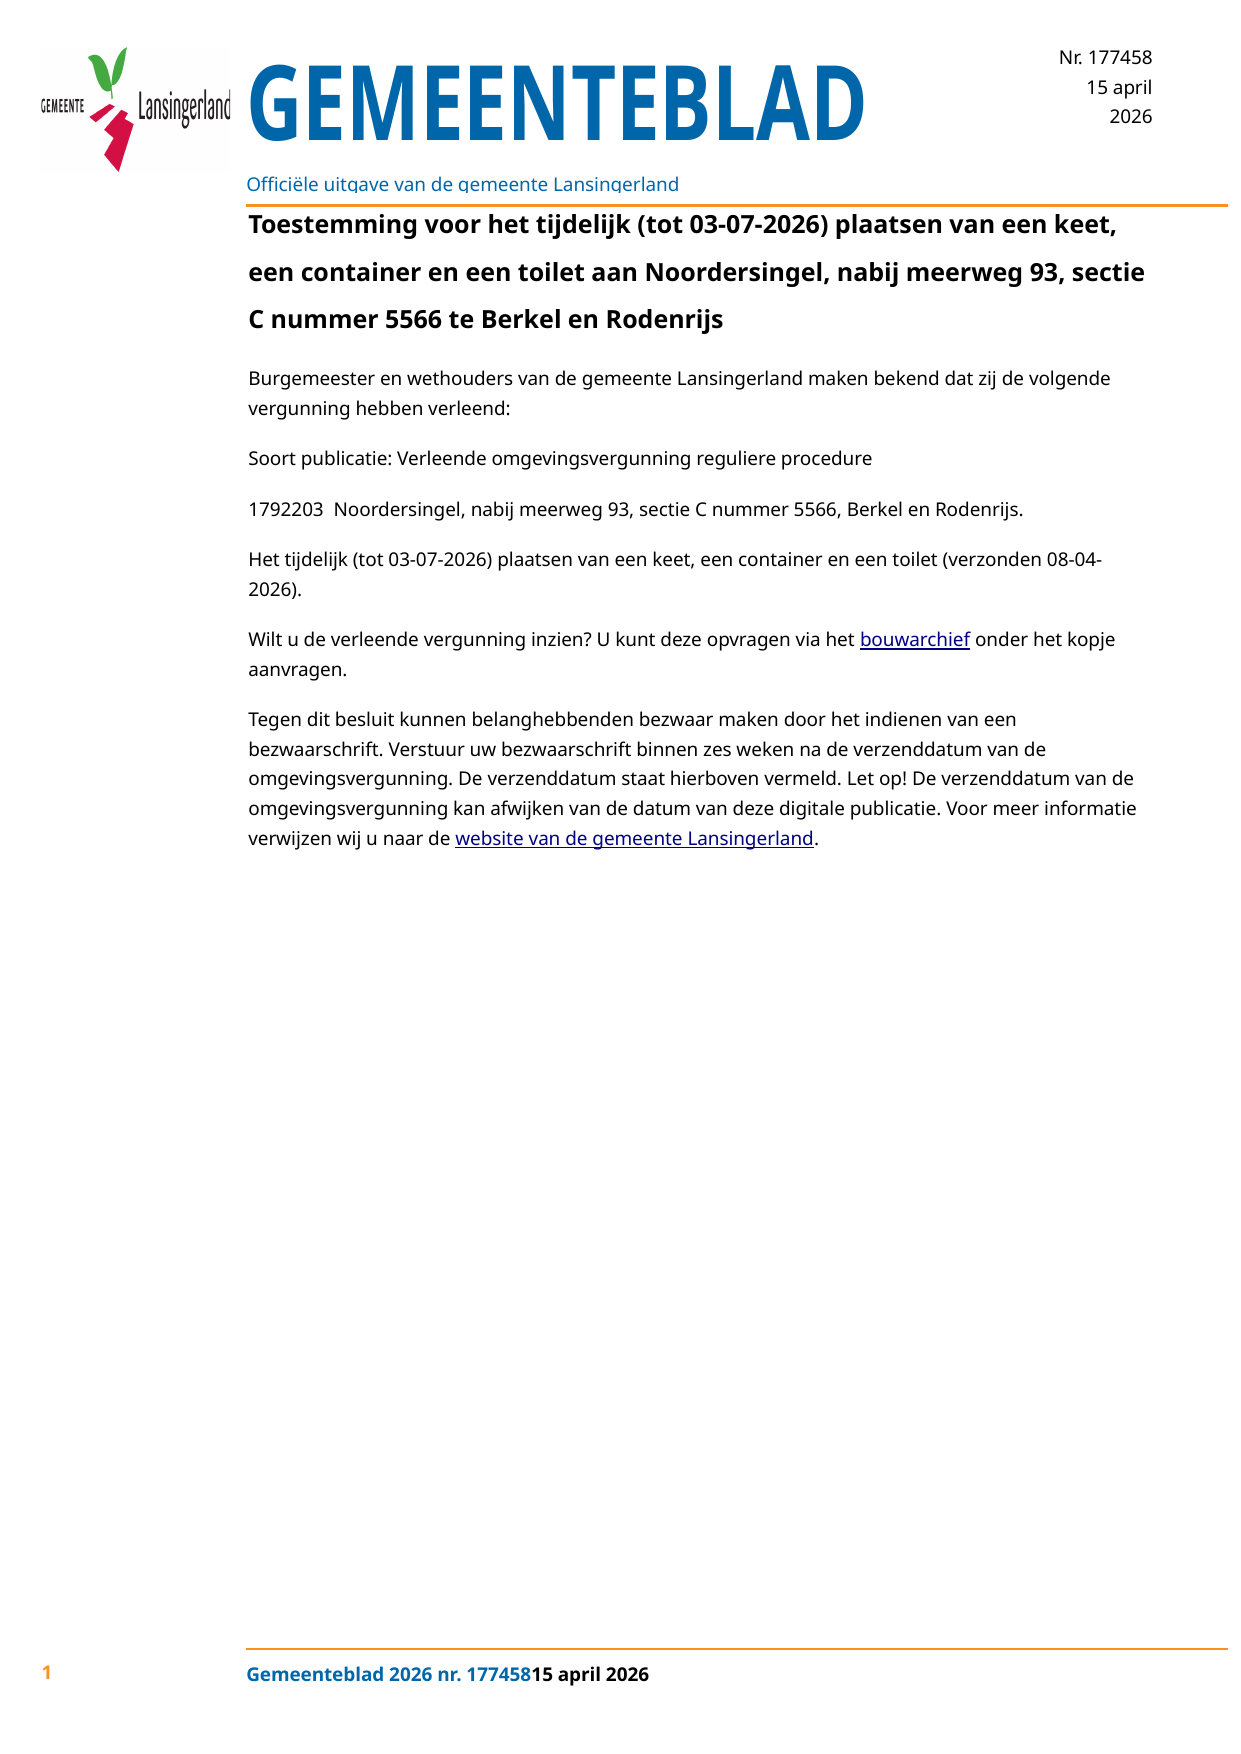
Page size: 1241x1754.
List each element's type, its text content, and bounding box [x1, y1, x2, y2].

text Wilt u de verleende vergunning inzien? U kunt deze opvragen via het bouwarchief onder het kopje aanvragen. [248, 626, 1152, 682]
text Burgemeester en wethouders van de gemeente Lansingerland maken bekend dat zij de volgende vergunning hebben verleend: [248, 366, 1152, 421]
text 1792203 Noordersingel, nabij meerweg 93, sectie C nummer 5566, Berkel en Rodenrijs. [248, 496, 1152, 522]
picture [41, 47, 231, 172]
text Het tijdelijk (tot 03-07-2026) plaatsen van een keet, een container en een toilet (verzonden 08-04-2026). [248, 546, 1152, 602]
text Soort publicatie: Verleende omgevingsvergunning reguliere procedure [248, 446, 1152, 471]
text Tegen dit besluit kunnen belanghebbenden bezwaar maken door het indienen van een bezwaarschrift. Verstuur uw bezwaarschrift binnen zes weken na de verzenddatum van de omgevingsvergunning. De verzenddatum staat hierboven vermeld. Let op! De verzenddatum van de omgevingsvergunning kan afwijken van de datum van deze digitale publicatie. Voor meer informatie verwijzen wij u naar de website van de gemeente Lansingerland. [248, 706, 1152, 850]
text Toestemming voor het tijdelijk (tot 03-07-2026) plaatsen van een keet, een container en een toilet aan Noordersingel, nabij meerweg 93, sectie C nummer 5566 te Berkel en Rodenrijs [248, 207, 1152, 336]
